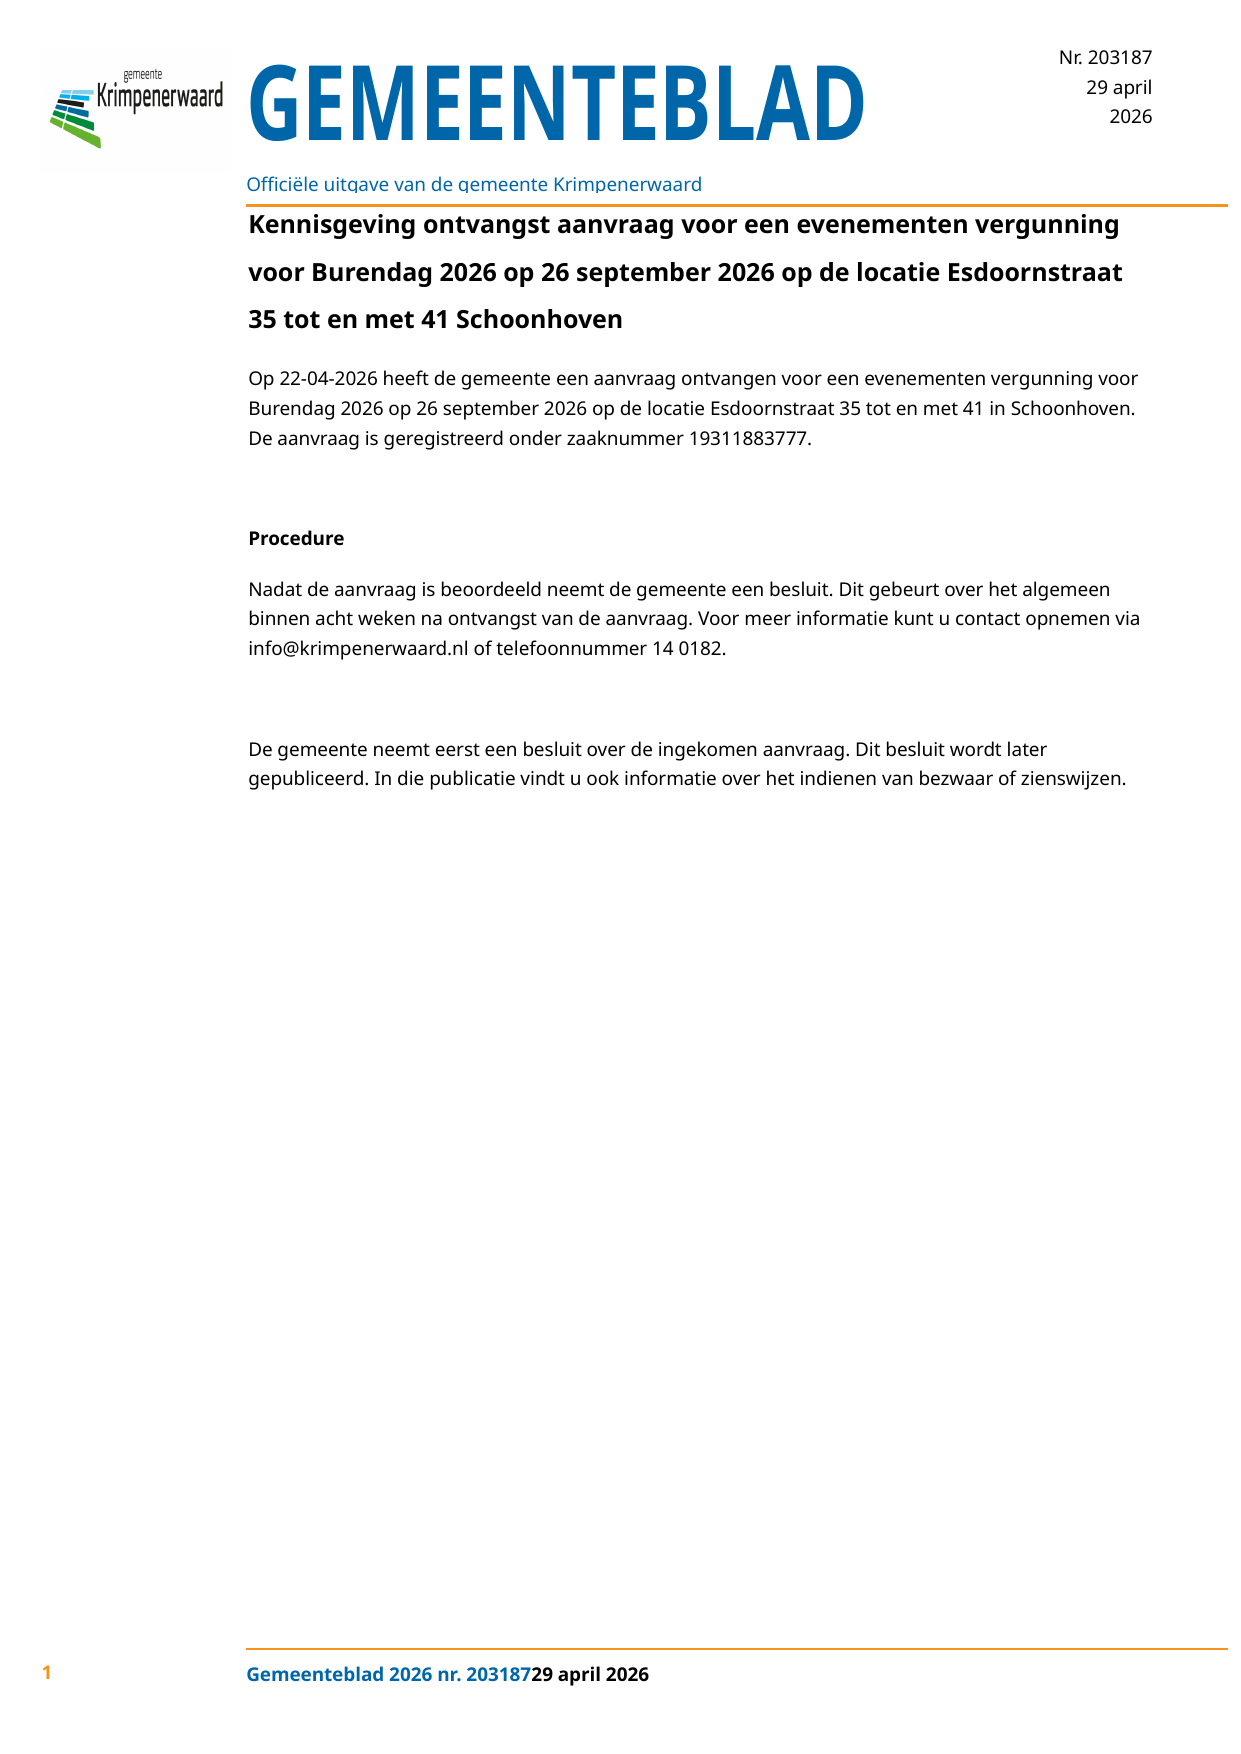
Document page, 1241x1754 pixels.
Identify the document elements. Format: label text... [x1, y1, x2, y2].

text Nadat de aanvraag is beoordeeld neemt de gemeente een besluit. Dit gebeurt over het algemeen binnen acht weken na ontvangst van de aanvraag. Voor meer informatie kunt u contact opnemen via info@krimpenerwaard.nl of telefoonnummer 14 0182. [248, 576, 1152, 661]
text Procedure [248, 526, 1152, 551]
text De gemeente neemt eerst een besluit over de ingekomen aanvraag. Dit besluit wordt later gepubliceerd. In die publicatie vindt u ook informatie over het indienen van bezwaar of zienswijzen. [248, 736, 1152, 791]
picture [41, 47, 231, 172]
text Kennisgeving ontvangst aanvraag voor een evenementen vergunning voor Burendag 2026 op 26 september 2026 op de locatie Esdoornstraat 35 tot en met 41 Schoonhoven [248, 207, 1152, 336]
text Op 22-04-2026 heeft de gemeente een aanvraag ontvangen voor een evenementen vergunning voor Burendag 2026 op 26 september 2026 op de locatie Esdoornstraat 35 tot en met 41 in Schoonhoven. De aanvraag is geregistreerd onder zaaknummer 19311883777. [248, 366, 1152, 450]
